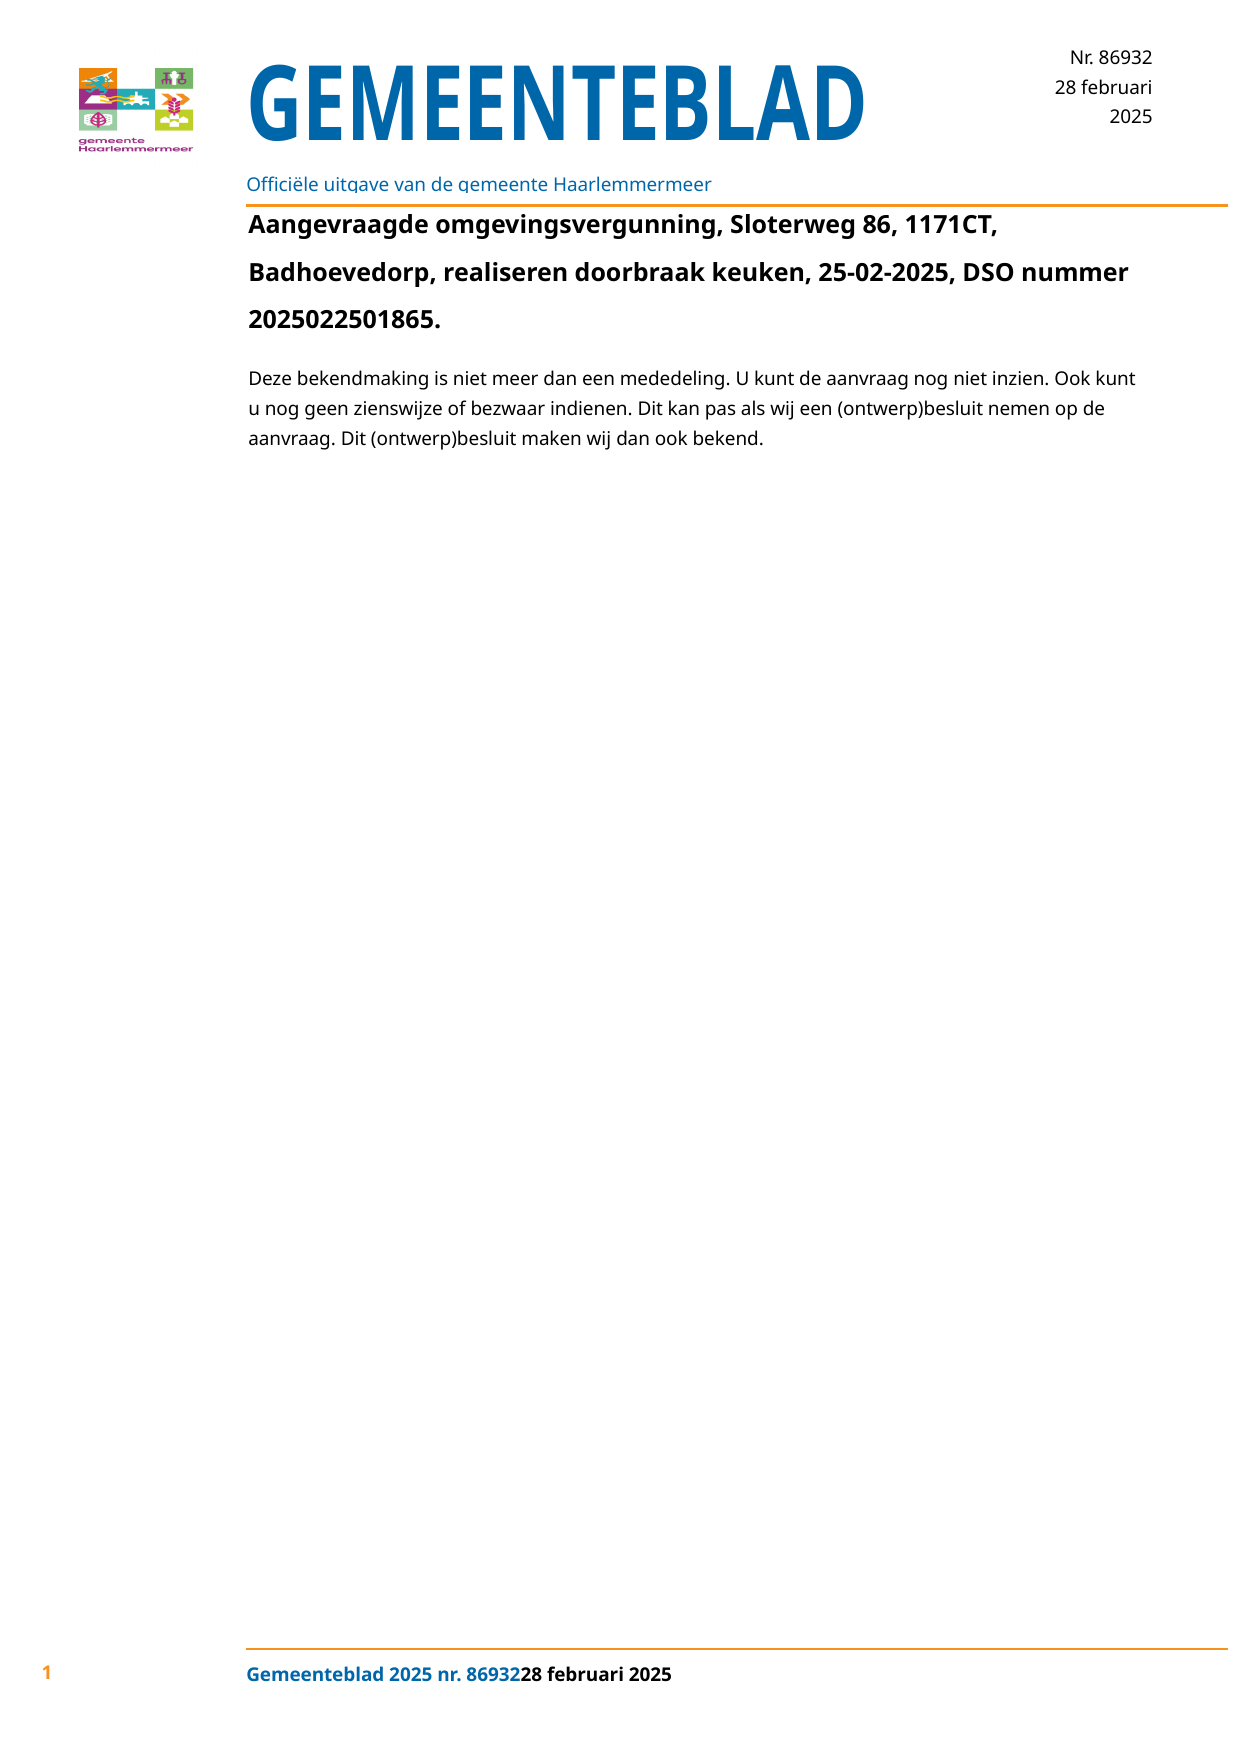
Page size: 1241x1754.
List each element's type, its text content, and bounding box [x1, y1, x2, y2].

text Aangevraagde omgevingsvergunning, Sloterweg 86, 1171CT, Badhoevedorp, realiseren doorbraak keuken, 25-02-2025, DSO nummer 2025022501865. [248, 207, 1152, 336]
picture [41, 47, 231, 172]
text Deze bekendmaking is niet meer dan een mededeling. U kunt de aanvraag nog niet inzien. Ook kunt u nog geen zienswijze of bezwaar indienen. Dit kan pas als wij een (ontwerp)besluit nemen op de aanvraag. Dit (ontwerp)besluit maken wij dan ook bekend. [248, 366, 1152, 450]
